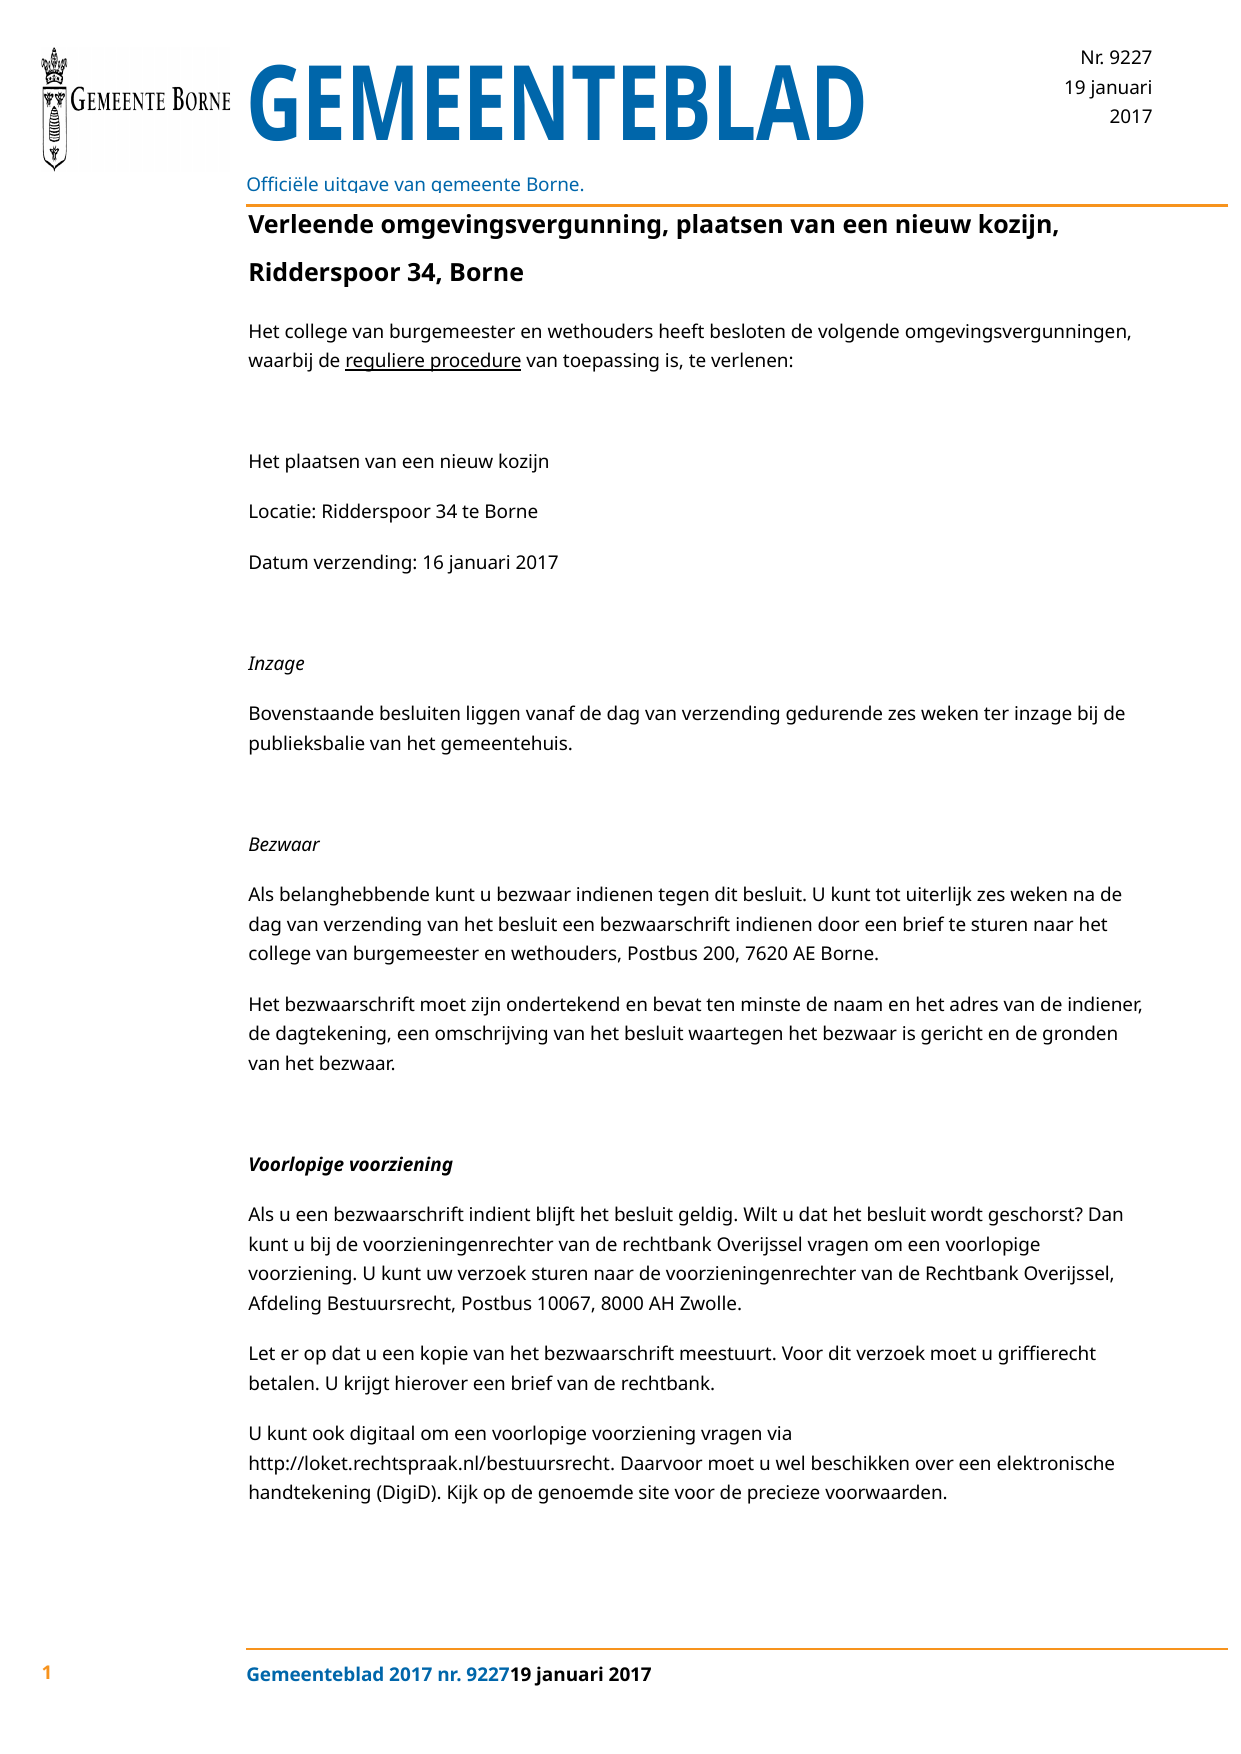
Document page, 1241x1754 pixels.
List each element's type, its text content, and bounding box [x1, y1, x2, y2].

text Let er op dat u een kopie van het bezwaarschrift meestuurt. Voor dit verzoek moet u griffierecht betalen. U krijgt hierover een brief van de rechtbank. [248, 1340, 1152, 1396]
text Als belanghebbende kunt u bezwaar indienen tegen dit besluit. U kunt tot uiterlijk zes weken na de dag van verzending van het besluit een bezwaarschrift indienen door een brief te sturen naar het college van burgemeester en wethouders, Postbus 200, 7620 AE Borne. [248, 881, 1152, 966]
picture [41, 47, 231, 172]
text Verleende omgevingsvergunning, plaatsen van een nieuw kozijn, Ridderspoor 34, Borne [248, 207, 1152, 288]
text Inzage [248, 650, 1152, 676]
text Voorlopige voorziening [248, 1151, 1152, 1177]
text Bovenstaande besluiten liggen vanaf de dag van verzending gedurende zes weken ter inzage bij de publieksbalie van het gemeentehuis. [248, 700, 1152, 756]
text U kunt ook digitaal om een voorlopige voorziening vragen via http://loket.rechtspraak.nl/bestuursrecht. Daarvoor moet u wel beschikken over een elektronische handtekening (DigiD). Kijk op de genoemde site voor de precieze voorwaarden. [248, 1420, 1152, 1505]
text Het bezwaarschrift moet zijn ondertekend en bevat ten minste de naam en het adres van de indiener, de dagtekening, een omschrijving van het besluit waartegen het bezwaar is gericht en de gronden van het bezwaar. [248, 991, 1152, 1076]
text Locatie: Ridderspoor 34 te Borne [248, 499, 1152, 524]
text Het plaatsen van een nieuw kozijn [248, 448, 1152, 474]
text Het college van burgemeester en wethouders heeft besloten de volgende omgevingsvergunningen, waarbij de reguliere procedure van toepassing is, te verlenen: [248, 318, 1152, 373]
text Bezwaar [248, 831, 1152, 857]
text Als u een bezwaarschrift indient blijft het besluit geldig. Wilt u dat het besluit wordt geschorst? Dan kunt u bij de voorzieningenrechter van de rechtbank Overijssel vragen om een voorlopige voorziening. U kunt uw verzoek sturen naar de voorzieningenrechter van de Rechtbank Overijssel, Afdeling Bestuursrecht, Postbus 10067, 8000 AH Zwolle. [248, 1201, 1152, 1316]
text Datum verzending: 16 januari 2017 [248, 549, 1152, 575]
